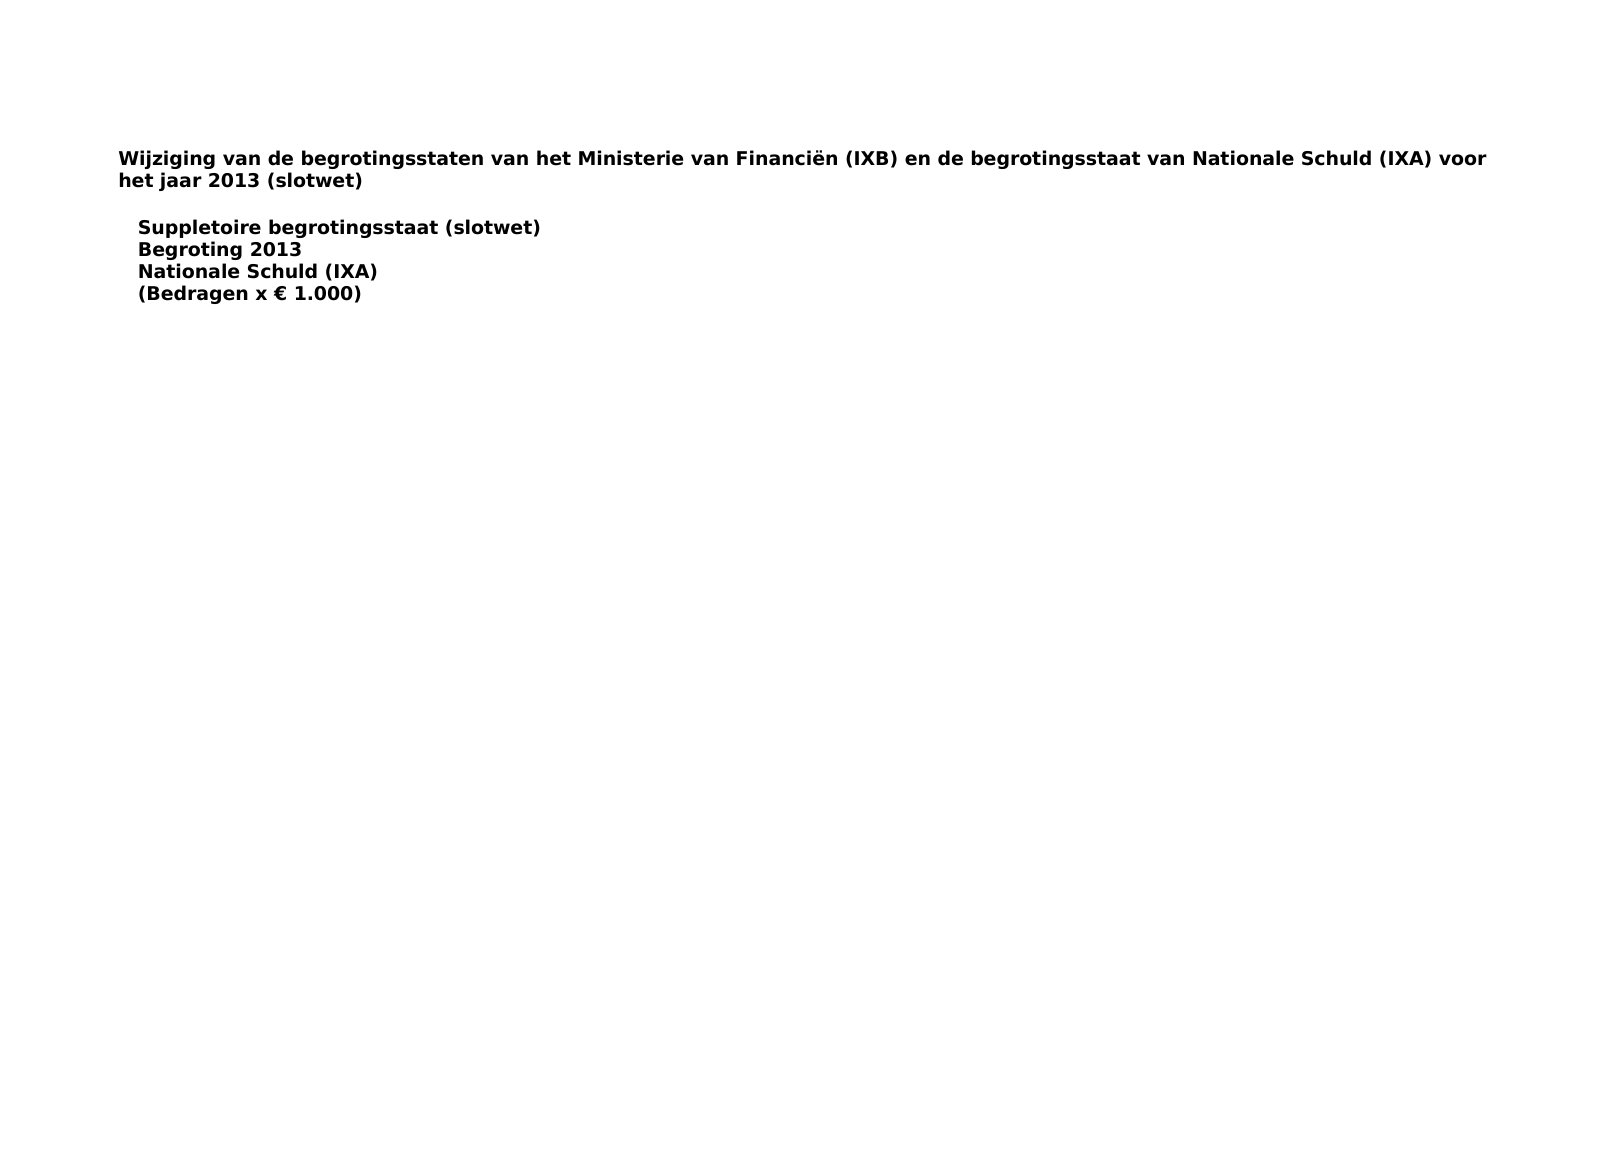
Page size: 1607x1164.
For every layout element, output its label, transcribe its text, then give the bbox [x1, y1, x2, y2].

subtitle Wijziging van de begrotingsstaten van het Ministerie van Financiën (IXB) en de begrotingsstaat van Nationale Schuld (IXA) voor het jaar 2013 (slotwet) [118, 148, 1488, 192]
text Suppletoire begrotingsstaat (slotwet) [118, 217, 1488, 239]
text Nationale Schuld (IXA) [118, 261, 1488, 283]
text (Bedragen x € 1.000) [118, 283, 1488, 305]
text Begroting 2013 [118, 239, 1488, 261]
